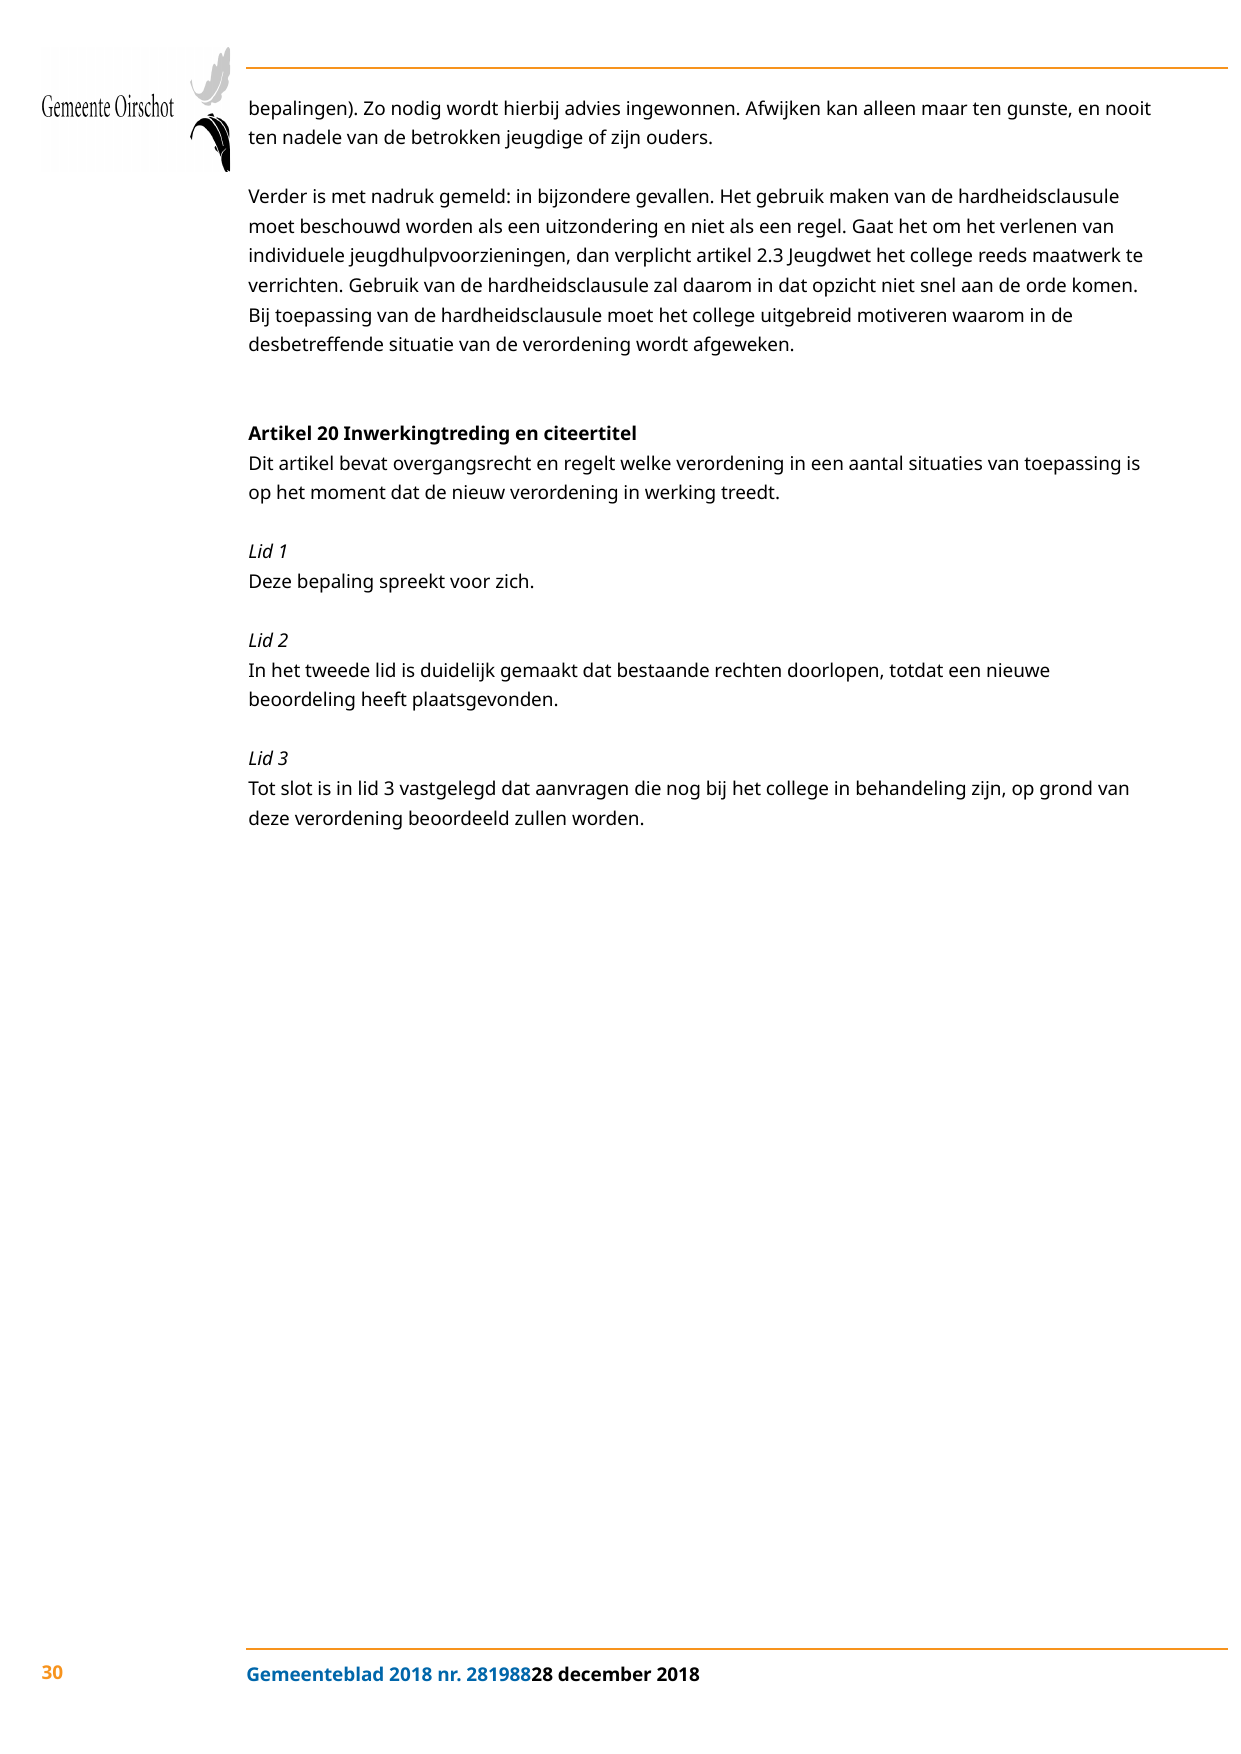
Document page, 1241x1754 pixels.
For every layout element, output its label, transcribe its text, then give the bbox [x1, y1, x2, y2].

text Lid 3 [248, 746, 1152, 771]
text Lid 1 [248, 538, 1152, 564]
text Deze bepaling spreekt voor zich. [248, 568, 1152, 594]
text Verder is met nadruk gemeld: in bijzondere gevallen. Het gebruik maken van de hardheidsclausule moet beschouwd worden als een uitzondering en niet als een regel. Gaat het om het verlenen van individuele jeugdhulpvoorzieningen, dan verplicht artikel 2.3 Jeugdwet het college reeds maatwerk te verrichten. Gebruik van de hardheidsclausule zal daarom in dat opzicht niet snel aan de orde komen. Bij toepassing van de hardheidsclausule moet het college uitgebreid motiveren waarom in de desbetreffende situatie van de verordening wordt afgeweken. [248, 183, 1152, 357]
text Lid 2 [248, 627, 1152, 653]
text Dit artikel bevat overgangsrecht en regelt welke verordening in een aantal situaties van toepassing is op het moment dat de nieuw verordening in werking treedt. [248, 450, 1152, 505]
text Artikel 20 Inwerkingtreding en citeertitel [248, 420, 1152, 446]
text Tot slot is in lid 3 vastgelegd dat aanvragen die nog bij het college in behandeling zijn, op grond van deze verordening beoordeeld zullen worden. [248, 775, 1152, 831]
text bepalingen). Zo nodig wordt hierbij advies ingewonnen. Afwijken kan alleen maar ten gunste, en nooit ten nadele van de betrokken jeugdige of zijn ouders. [248, 95, 1152, 150]
text In het tweede lid is duidelijk gemaakt dat bestaande rechten doorlopen, totdat een nieuwe beoordeling heeft plaatsgevonden. [248, 657, 1152, 712]
picture [41, 47, 231, 172]
